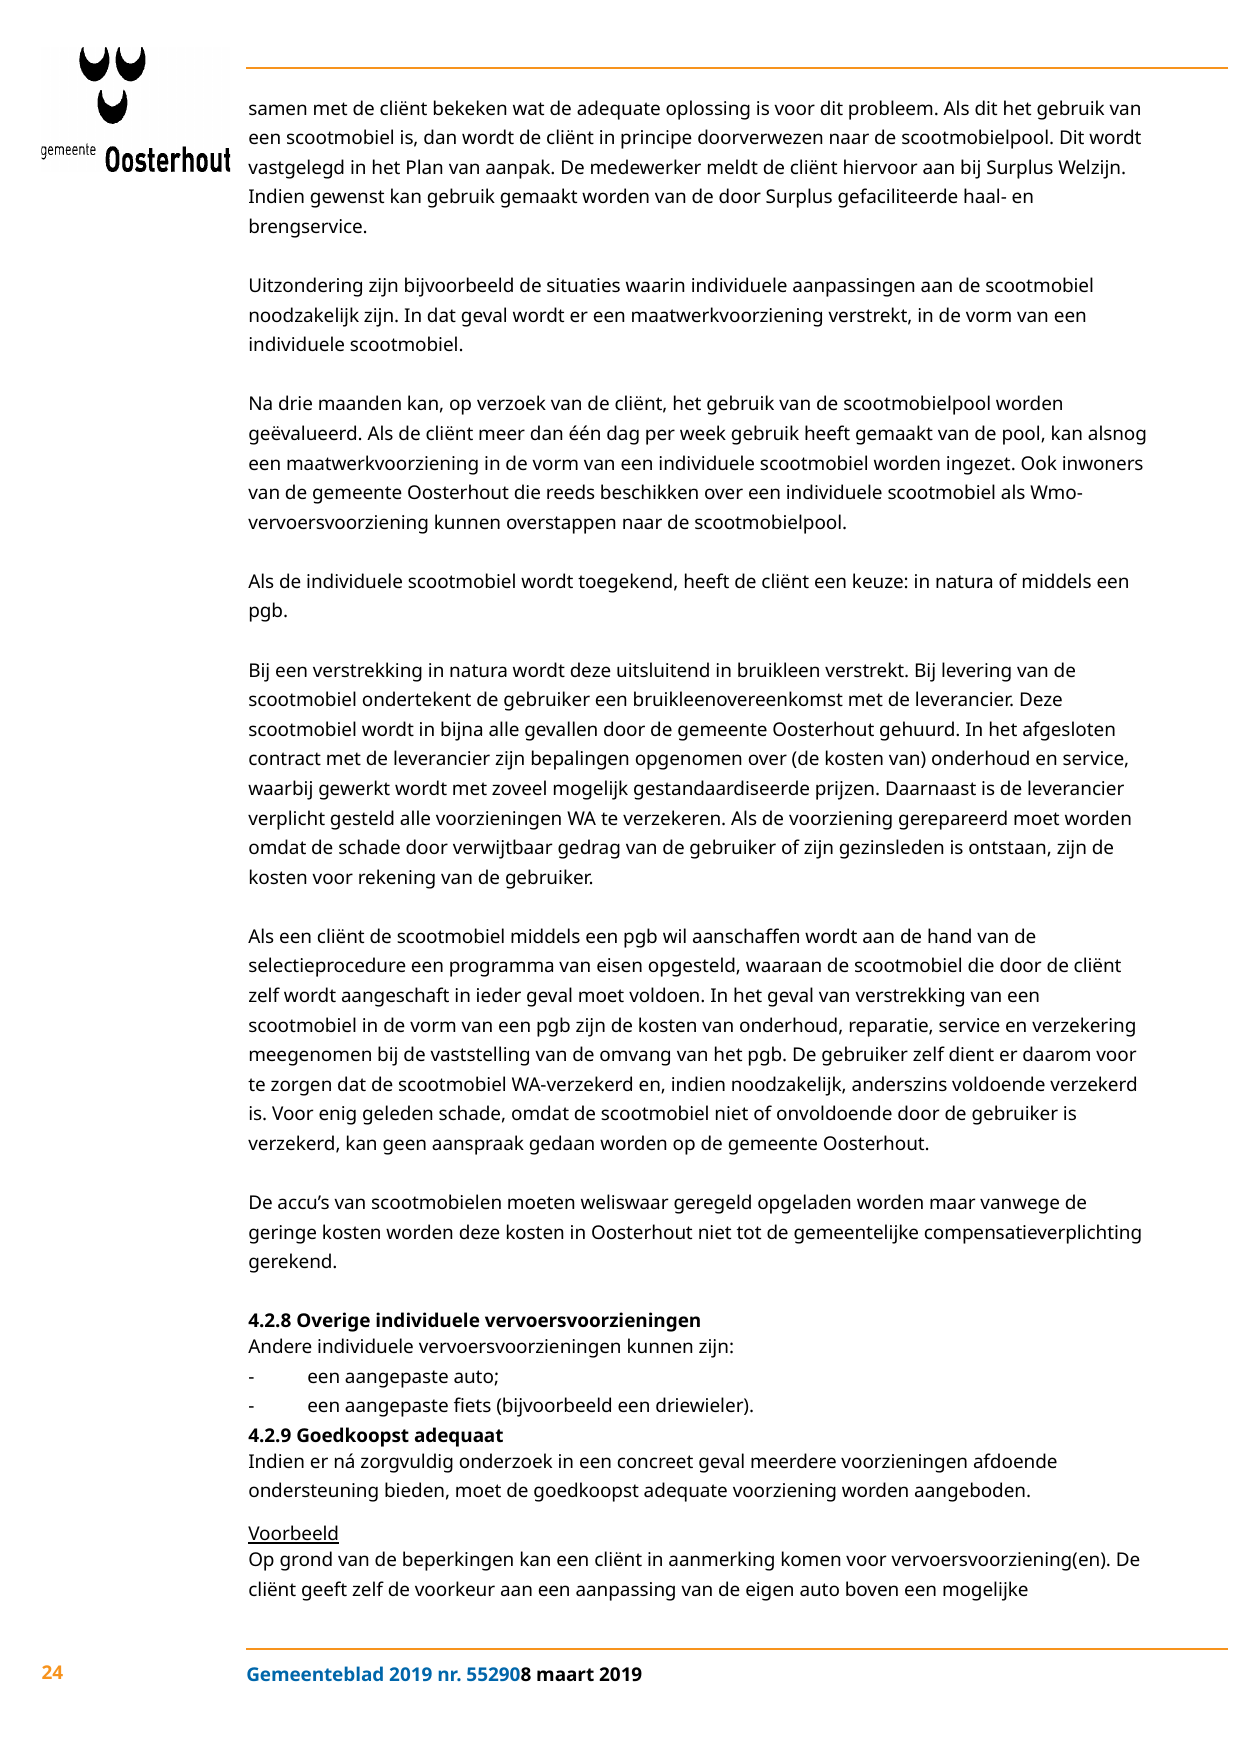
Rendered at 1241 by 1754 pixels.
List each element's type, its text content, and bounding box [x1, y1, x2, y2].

text Als de individuele scootmobiel wordt toegekend, heeft de cliënt een keuze: in natura of middels een pgb. [248, 568, 1152, 623]
text Uitzondering zijn bijvoorbeeld de situaties waarin individuele aanpassingen aan de scootmobiel noodzakelijk zijn. In dat geval wordt er een maatwerkvoorziening verstrekt, in de vorm van een individuele scootmobiel. [248, 272, 1152, 357]
list een aangepaste auto; [248, 1363, 1152, 1389]
text Op grond van de beperkingen kan een cliënt in aanmerking komen voor vervoersvoorziening(en). De cliënt geeft zelf de voorkeur aan een aanpassing van de eigen auto boven een mogelijke [248, 1546, 1152, 1602]
text Als een cliënt de scootmobiel middels een pgb wil aanschaffen wordt aan de hand van de selectieprocedure een programma van eisen opgesteld, waaraan de scootmobiel die door de cliënt zelf wordt aangeschaft in ieder geval moet voldoen. In het geval van verstrekking van een scootmobiel in de vorm van een pgb zijn de kosten van onderhoud, reparatie, service en verzekering meegenomen bij de vaststelling van de omvang van het pgb. De gebruiker zelf dient er daarom voor te zorgen dat de scootmobiel WA-verzekerd en, indien noodzakelijk, anderszins voldoende verzekerd is. Voor enig geleden schade, omdat de scootmobiel niet of onvoldoende door de gebruiker is verzekerd, kan geen aanspraak gedaan worden op de gemeente Oosterhout. [248, 923, 1152, 1156]
text 4.2.9 Goedkoopst adequaat [248, 1422, 1152, 1448]
picture [41, 47, 231, 172]
list een aangepaste fiets (bijvoorbeeld een driewieler). [248, 1393, 1152, 1418]
text De accu’s van scootmobielen moeten weliswaar geregeld opgeladen worden maar vanwege de geringe kosten worden deze kosten in Oosterhout niet tot de gemeentelijke compensatieverplichting gerekend. [248, 1189, 1152, 1274]
text samen met de cliënt bekeken wat de adequate oplossing is voor dit probleem. Als dit het gebruik van een scootmobiel is, dan wordt de cliënt in principe doorverwezen naar de scootmobielpool. Dit wordt vastgelegd in het Plan van aanpak. De medewerker meldt de cliënt hiervoor aan bij Surplus Welzijn. Indien gewenst kan gebruik gemaakt worden van de door Surplus gefaciliteerde haal- en brengservice. [248, 95, 1152, 239]
text 4.2.8 Overige individuele vervoersvoorzieningen [248, 1308, 1152, 1333]
text Andere individuele vervoersvoorzieningen kunnen zijn: [248, 1333, 1152, 1359]
text Na drie maanden kan, op verzoek van de cliënt, het gebruik van de scootmobielpool worden geëvalueerd. Als de cliënt meer dan één dag per week gebruik heeft gemaakt van de pool, kan alsnog een maatwerkvoorziening in de vorm van een individuele scootmobiel worden ingezet. Ook inwoners van de gemeente Oosterhout die reeds beschikken over een individuele scootmobiel als Wmo-vervoersvoorziening kunnen overstappen naar de scootmobielpool. [248, 391, 1152, 535]
text Indien er ná zorgvuldig onderzoek in een concreet geval meerdere voorzieningen afdoende ondersteuning bieden, moet de goedkoopst adequate voorziening worden aangeboden. [248, 1448, 1152, 1503]
text Bij een verstrekking in natura wordt deze uitsluitend in bruikleen verstrekt. Bij levering van de scootmobiel ondertekent de gebruiker een bruikleenovereenkomst met de leverancier. Deze scootmobiel wordt in bijna alle gevallen door de gemeente Oosterhout gehuurd. In het afgesloten contract met de leverancier zijn bepalingen opgenomen over (de kosten van) onderhoud en service, waarbij gewerkt wordt met zoveel mogelijk gestandaardiseerde prijzen. Daarnaast is de leverancier verplicht gesteld alle voorzieningen WA te verzekeren. Als de voorziening gerepareerd moet worden omdat de schade door verwijtbaar gedrag van de gebruiker of zijn gezinsleden is ontstaan, zijn de kosten voor rekening van de gebruiker. [248, 657, 1152, 890]
text Voorbeeld [248, 1521, 1152, 1546]
